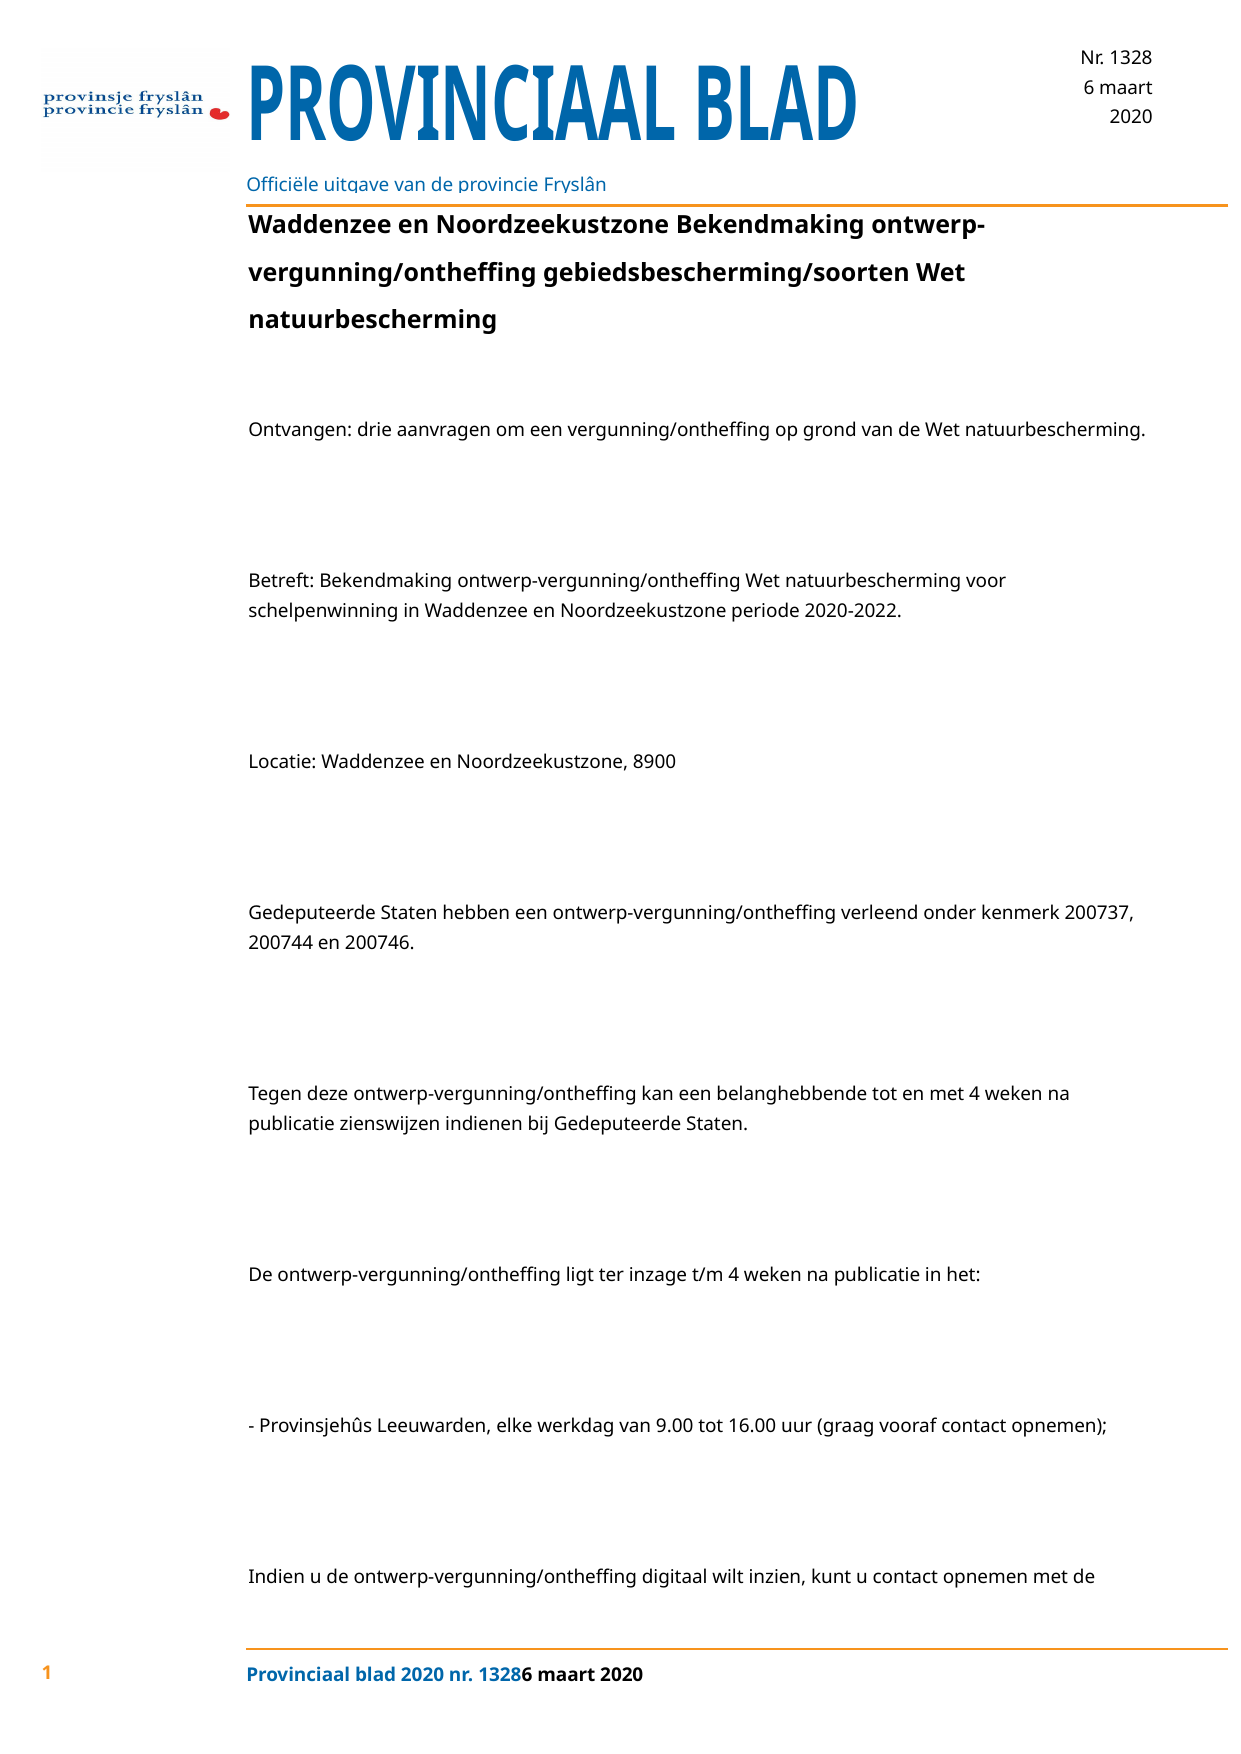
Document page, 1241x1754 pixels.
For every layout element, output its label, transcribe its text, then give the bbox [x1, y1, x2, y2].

text Waddenzee en Noordzeekustzone Bekendmaking ontwerp-vergunning/ontheffing gebiedsbescherming/soorten Wet natuurbescherming [248, 207, 1152, 336]
text De ontwerp-vergunning/ontheffing ligt ter inzage t/m 4 weken na publicatie in het: [248, 1261, 1152, 1287]
text Betreft: Bekendmaking ontwerp-vergunning/ontheffing Wet natuurbescherming voor schelpenwinning in Waddenzee en Noordzeekustzone periode 2020-2022. [248, 567, 1152, 622]
text Tegen deze ontwerp-vergunning/ontheffing kan een belanghebbende tot en met 4 weken na publicatie zienswijzen indienen bij Gedeputeerde Staten. [248, 1080, 1152, 1135]
text Locatie: Waddenzee en Noordzeekustzone, 8900 [248, 748, 1152, 774]
picture [41, 47, 231, 172]
text - Provinsjehûs Leeuwarden, elke werkdag van 9.00 tot 16.00 uur (graag vooraf contact opnemen); [248, 1412, 1152, 1438]
text Gedeputeerde Staten hebben een ontwerp-vergunning/ontheffing verleend onder kenmerk 200737, 200744 en 200746. [248, 899, 1152, 954]
text Indien u de ontwerp-vergunning/ontheffing digitaal wilt inzien, kunt u contact opnemen met de [248, 1563, 1152, 1589]
text Ontvangen: drie aanvragen om een vergunning/ontheffing op grond van de Wet natuurbescherming. [248, 416, 1152, 442]
